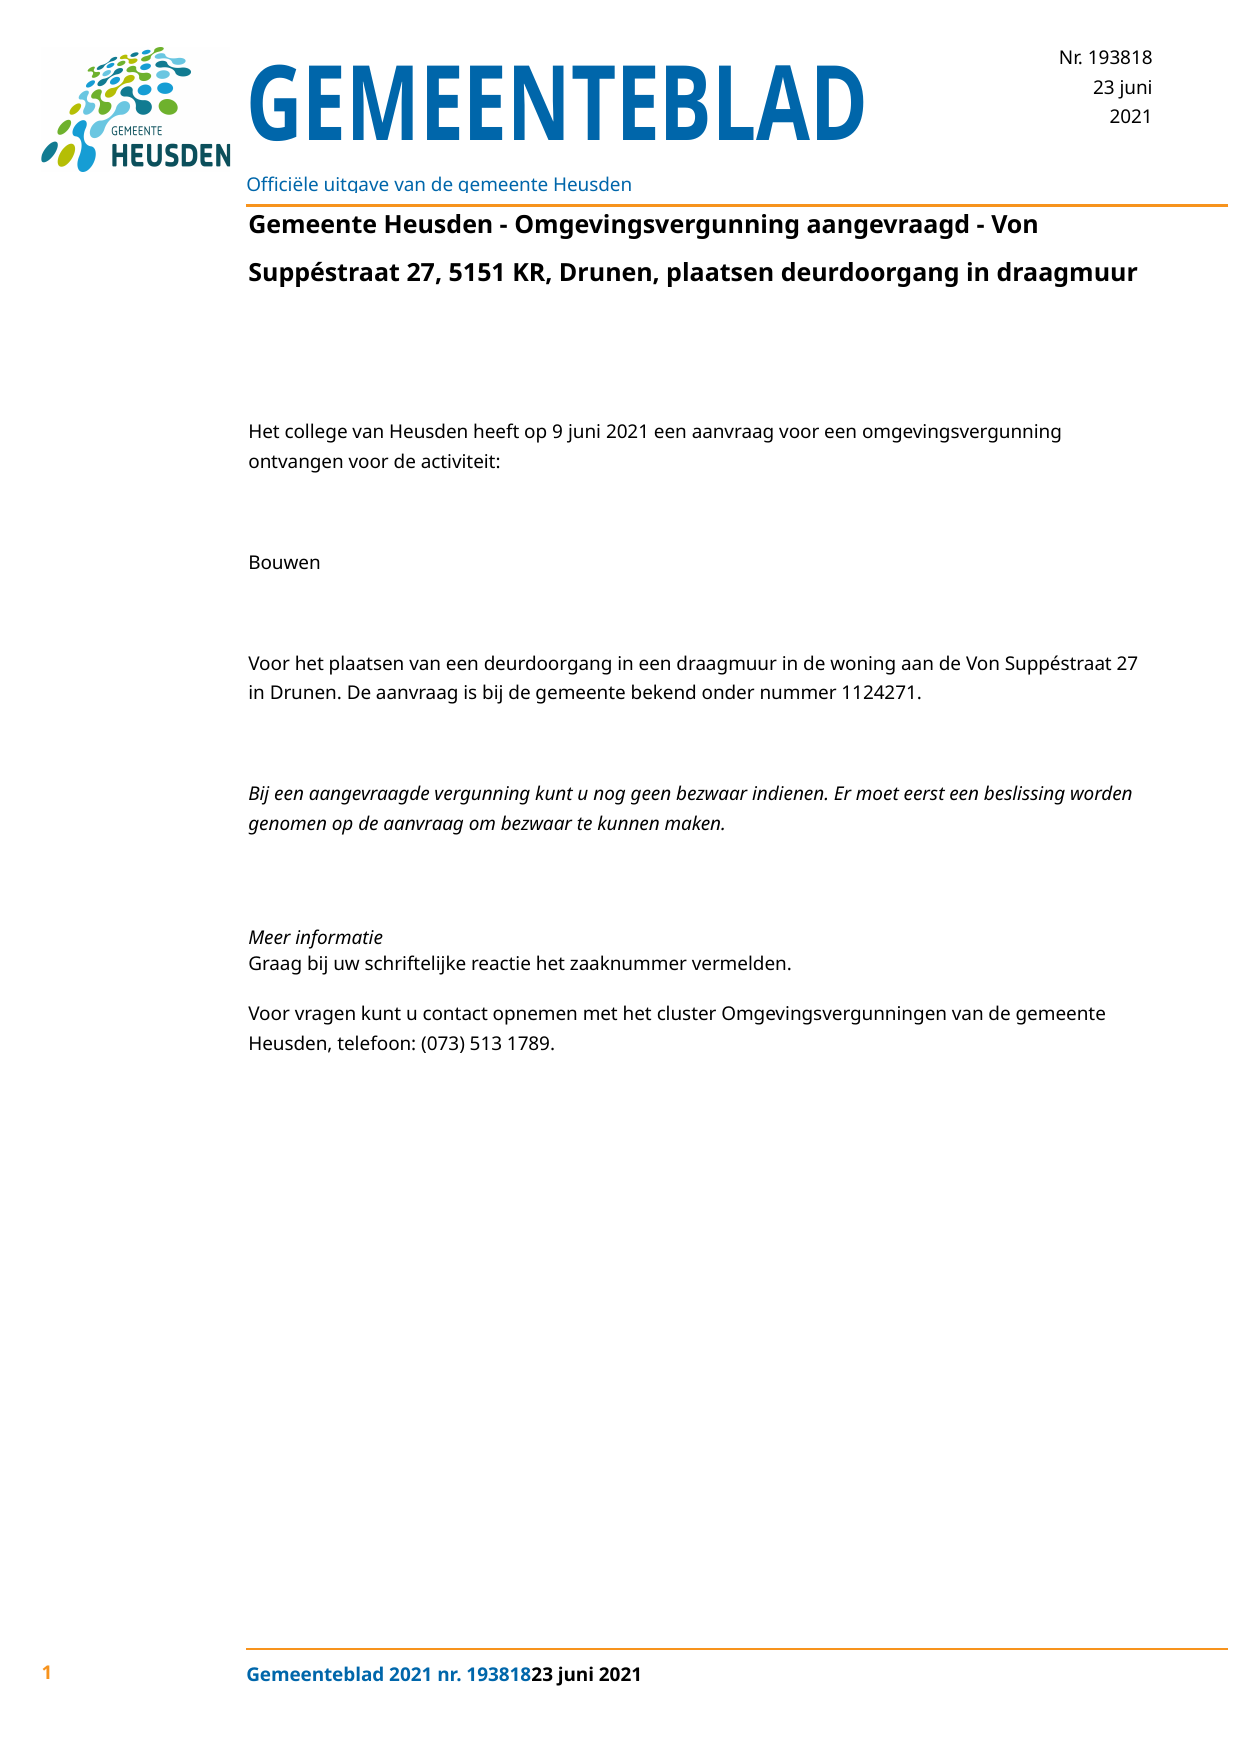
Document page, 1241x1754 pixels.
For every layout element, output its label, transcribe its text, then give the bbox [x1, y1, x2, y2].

text Voor het plaatsen van een deurdoorgang in een draagmuur in de woning aan de Von Suppéstraat 27 in Drunen. De aanvraag is bij de gemeente bekend onder nummer 1124271. [248, 650, 1152, 705]
picture [41, 47, 231, 172]
text Bouwen [248, 549, 1152, 575]
text Graag bij uw schriftelijke reactie het zaaknummer vermelden. [248, 950, 1152, 976]
text Voor vragen kunt u contact opnemen met het cluster Omgevingsvergunningen van de gemeente Heusden, telefoon: (073) 513 1789. [248, 1001, 1152, 1056]
text Bij een aangevraagde vergunning kunt u nog geen bezwaar indienen. Er moet eerst een beslissing worden genomen op de aanvraag om bezwaar te kunnen maken. [248, 780, 1152, 836]
text Gemeente Heusden - Omgevingsvergunning aangevraagd - Von Suppéstraat 27, 5151 KR, Drunen, plaatsen deurdoorgang in draagmuur [248, 207, 1152, 288]
text Het college van Heusden heeft op 9 juni 2021 een aanvraag voor een omgevingsvergunning ontvangen voor de activiteit: [248, 419, 1152, 474]
text Meer informatie [248, 924, 1152, 950]
